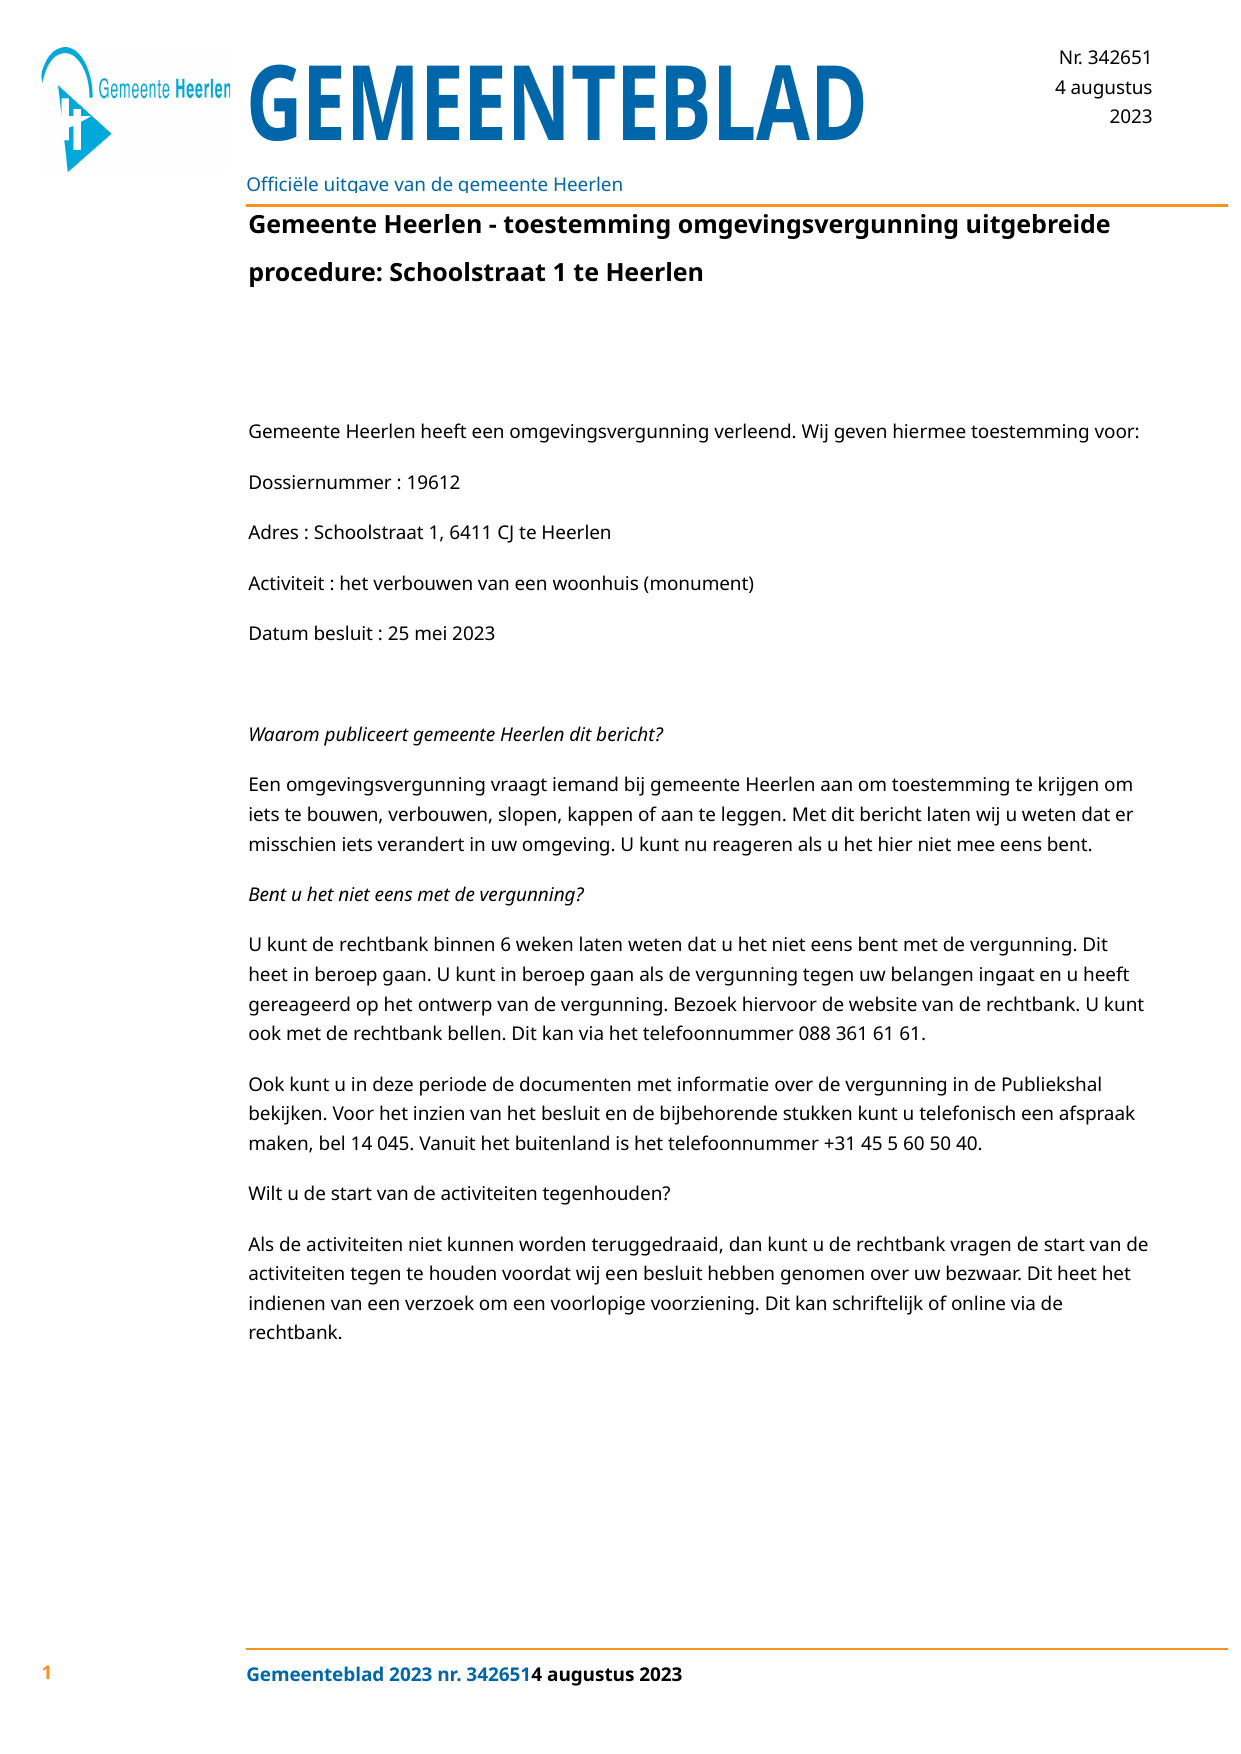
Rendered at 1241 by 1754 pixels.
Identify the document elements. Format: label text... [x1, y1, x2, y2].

text Gemeente Heerlen heeft een omgevingsvergunning verleend. Wij geven hiermee toestemming voor: [248, 419, 1152, 444]
picture [41, 47, 231, 172]
picture [41, 47, 59, 70]
text Bent u het niet eens met de vergunning? [248, 881, 1152, 907]
text Activiteit : het verbouwen van een woonhuis (monument) [248, 570, 1152, 596]
text Adres : Schoolstraat 1, 6411 CJ te Heerlen [248, 519, 1152, 545]
text U kunt de rechtbank binnen 6 weken laten weten dat u het niet eens bent met de vergunning. Dit heet in beroep gaan. U kunt in beroep gaan als de vergunning tegen uw belangen ingaat en u heeft gereageerd op het ontwerp van de vergunning. Bezoek hiervoor de website van de rechtbank. U kunt ook met de rechtbank bellen. Dit kan via het telefoonnummer 088 361 61 61. [248, 932, 1152, 1046]
text Gemeente Heerlen - toestemming omgevingsvergunning uitgebreide procedure: Schoolstraat 1 te Heerlen [248, 207, 1152, 288]
text Ook kunt u in deze periode de documenten met informatie over de vergunning in de Publiekshal bekijken. Voor het inzien van het besluit en de bijbehorende stukken kunt u telefonisch een afspraak maken, bel 14 045. Vanuit het buitenland is het telefoonnummer +31 45 5 60 50 40. [248, 1071, 1152, 1156]
text Een omgevingsvergunning vraagt iemand bij gemeente Heerlen aan om toestemming te krijgen om iets te bouwen, verbouwen, slopen, kappen of aan te leggen. Met dit bericht laten wij u weten dat er misschien iets verandert in uw omgeving. U kunt nu reageren als u het hier niet mee eens bent. [248, 772, 1152, 857]
text Datum besluit : 25 mei 2023 [248, 620, 1152, 646]
text Wilt u de start van de activiteiten tegenhouden? [248, 1180, 1152, 1206]
text Waarom publiceert gemeente Heerlen dit bericht? [248, 721, 1152, 747]
text Dossiernummer : 19612 [248, 469, 1152, 495]
text Als de activiteiten niet kunnen worden teruggedraaid, dan kunt u de rechtbank vragen de start van de activiteiten tegen te houden voordat wij een besluit hebben genomen over uw bezwaar. Dit heet het indienen van een verzoek om een voorlopige voorziening. Dit kan schriftelijk of online via de rechtbank. [248, 1231, 1152, 1345]
